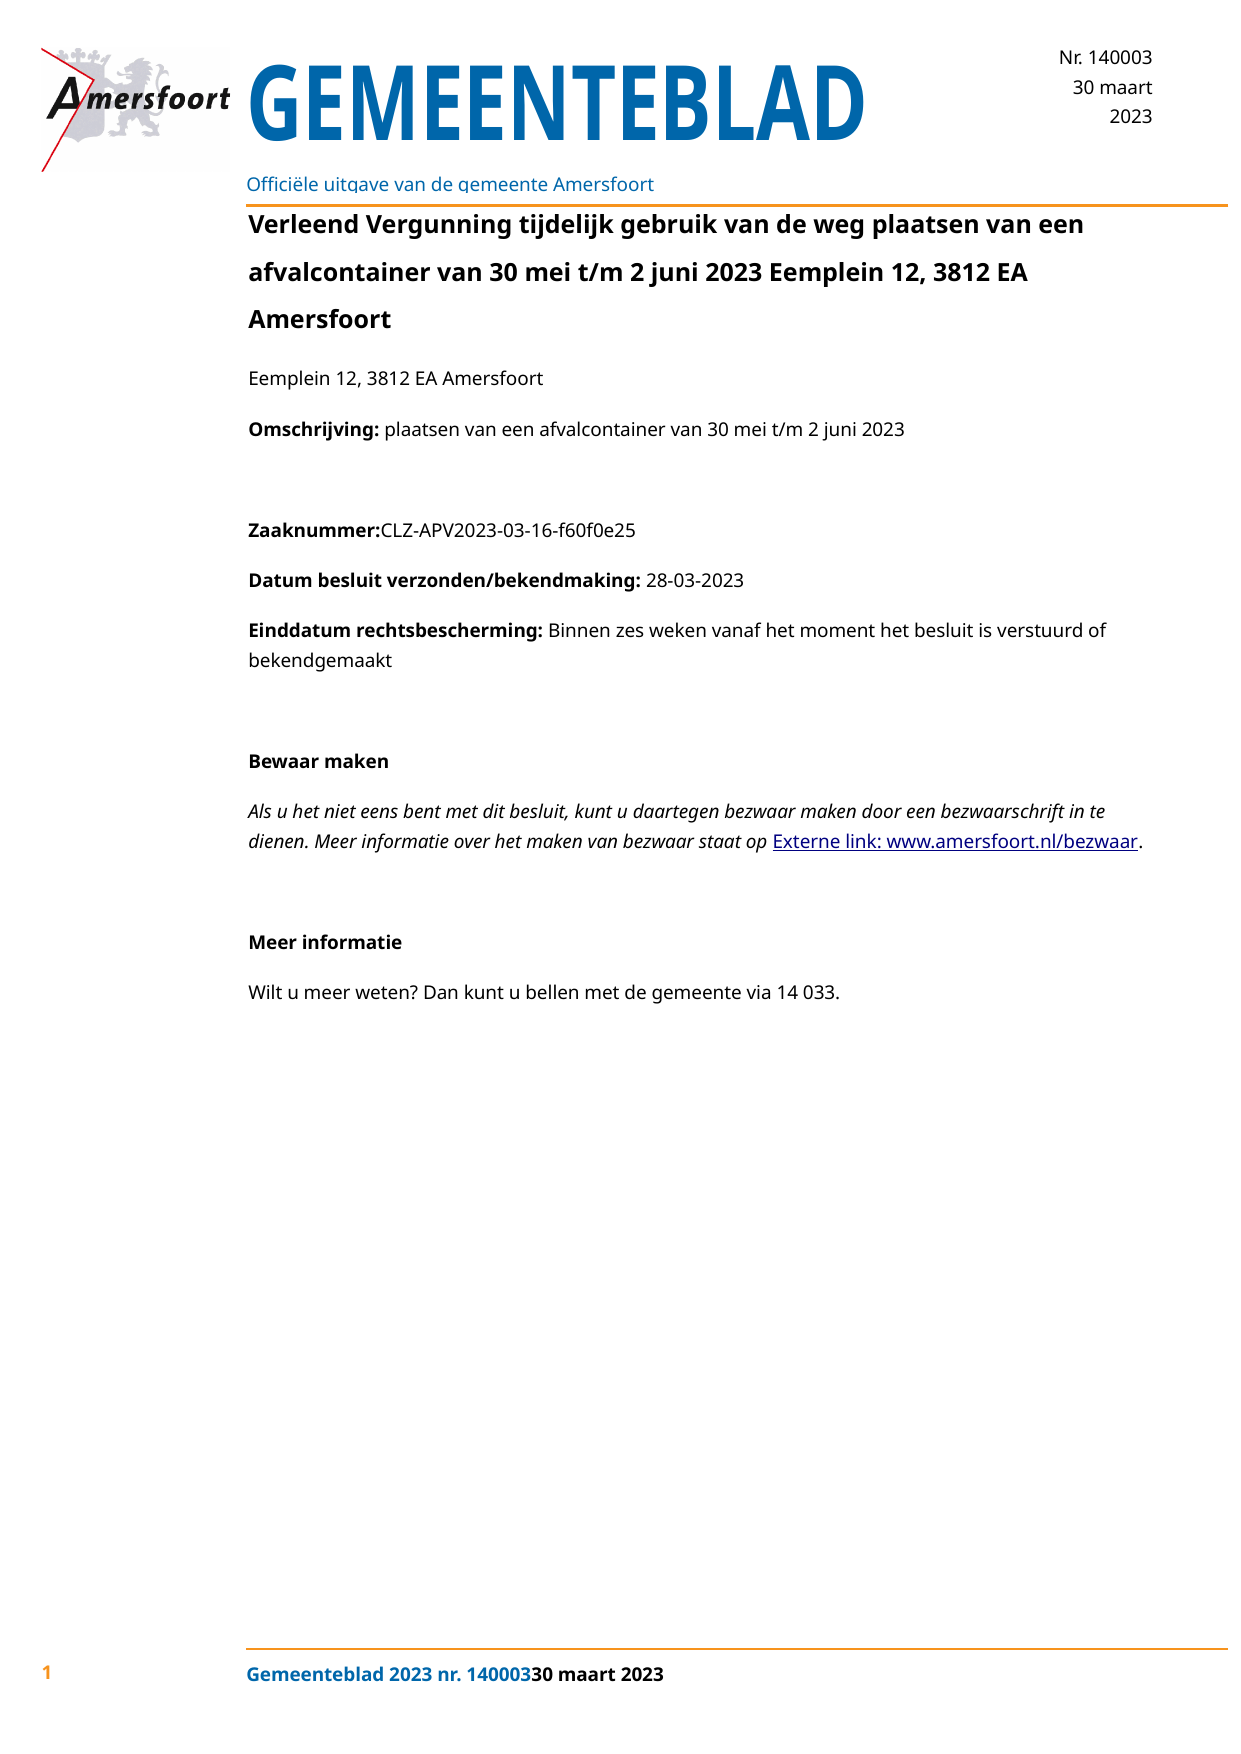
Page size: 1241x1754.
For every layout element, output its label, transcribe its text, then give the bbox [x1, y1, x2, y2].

text Zaaknummer:CLZ-APV2023-03-16-f60f0e25 [248, 517, 1152, 542]
text Verleend Vergunning tijdelijk gebruik van de weg plaatsen van een afvalcontainer van 30 mei t/m 2 juni 2023 Eemplein 12, 3812 EA Amersfoort [248, 207, 1152, 336]
picture [41, 47, 231, 172]
text Eemplein 12, 3812 EA Amersfoort [248, 366, 1152, 391]
text Meer informatie [248, 929, 1152, 954]
text Einddatum rechtsbescherming: Binnen zes weken vanaf het moment het besluit is verstuurd of bekendgemaakt [248, 618, 1152, 673]
text Omschrijving: plaatsen van een afvalcontainer van 30 mei t/m 2 juni 2023 [248, 416, 1152, 442]
text Als u het niet eens bent met dit besluit, kunt u daartegen bezwaar maken door een bezwaarschrift in te dienen. Meer informatie over het maken van bezwaar staat op Externe link: www.amersfoort.nl/bezwaar. [248, 798, 1152, 854]
text Bewaar maken [248, 748, 1152, 774]
text Wilt u meer weten? Dan kunt u bellen met de gemeente via 14 033. [248, 979, 1152, 1005]
text Datum besluit verzonden/bekendmaking: 28-03-2023 [248, 567, 1152, 593]
